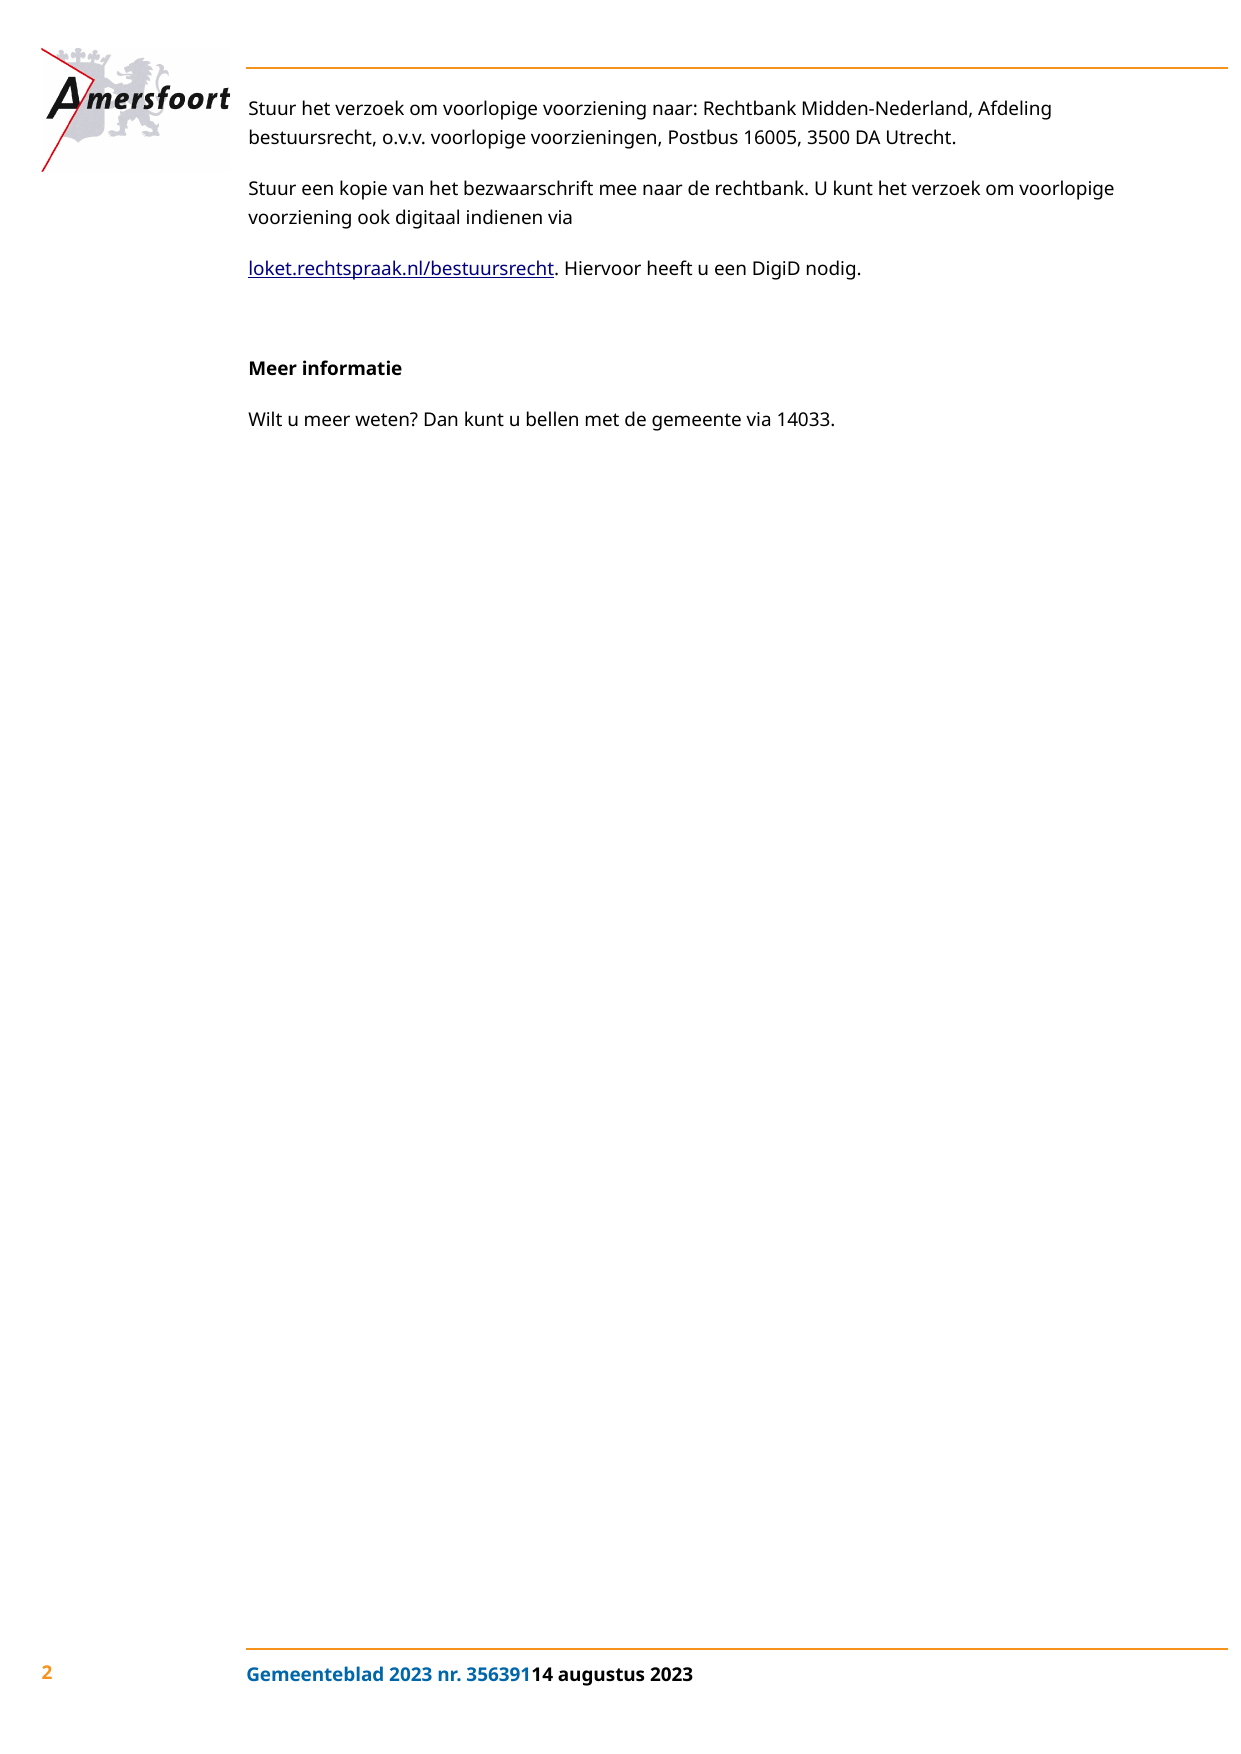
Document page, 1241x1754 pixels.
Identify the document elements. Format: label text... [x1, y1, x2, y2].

text Meer informatie [248, 356, 1152, 381]
text Wilt u meer weten? Dan kunt u bellen met de gemeente via 14033. [248, 406, 1152, 432]
text Stuur een kopie van het bezwaarschrift mee naar de rechtbank. U kunt het verzoek om voorlopige voorziening ook digitaal indienen via [248, 175, 1152, 230]
text loket.rechtspraak.nl/bestuursrecht. Hiervoor heeft u een DigiD nodig. [248, 255, 1152, 281]
text Stuur het verzoek om voorlopige voorziening naar: Rechtbank Midden-Nederland, Afdeling bestuursrecht, o.v.v. voorlopige voorzieningen, Postbus 16005, 3500 DA Utrecht. [248, 95, 1152, 150]
picture [41, 47, 231, 172]
